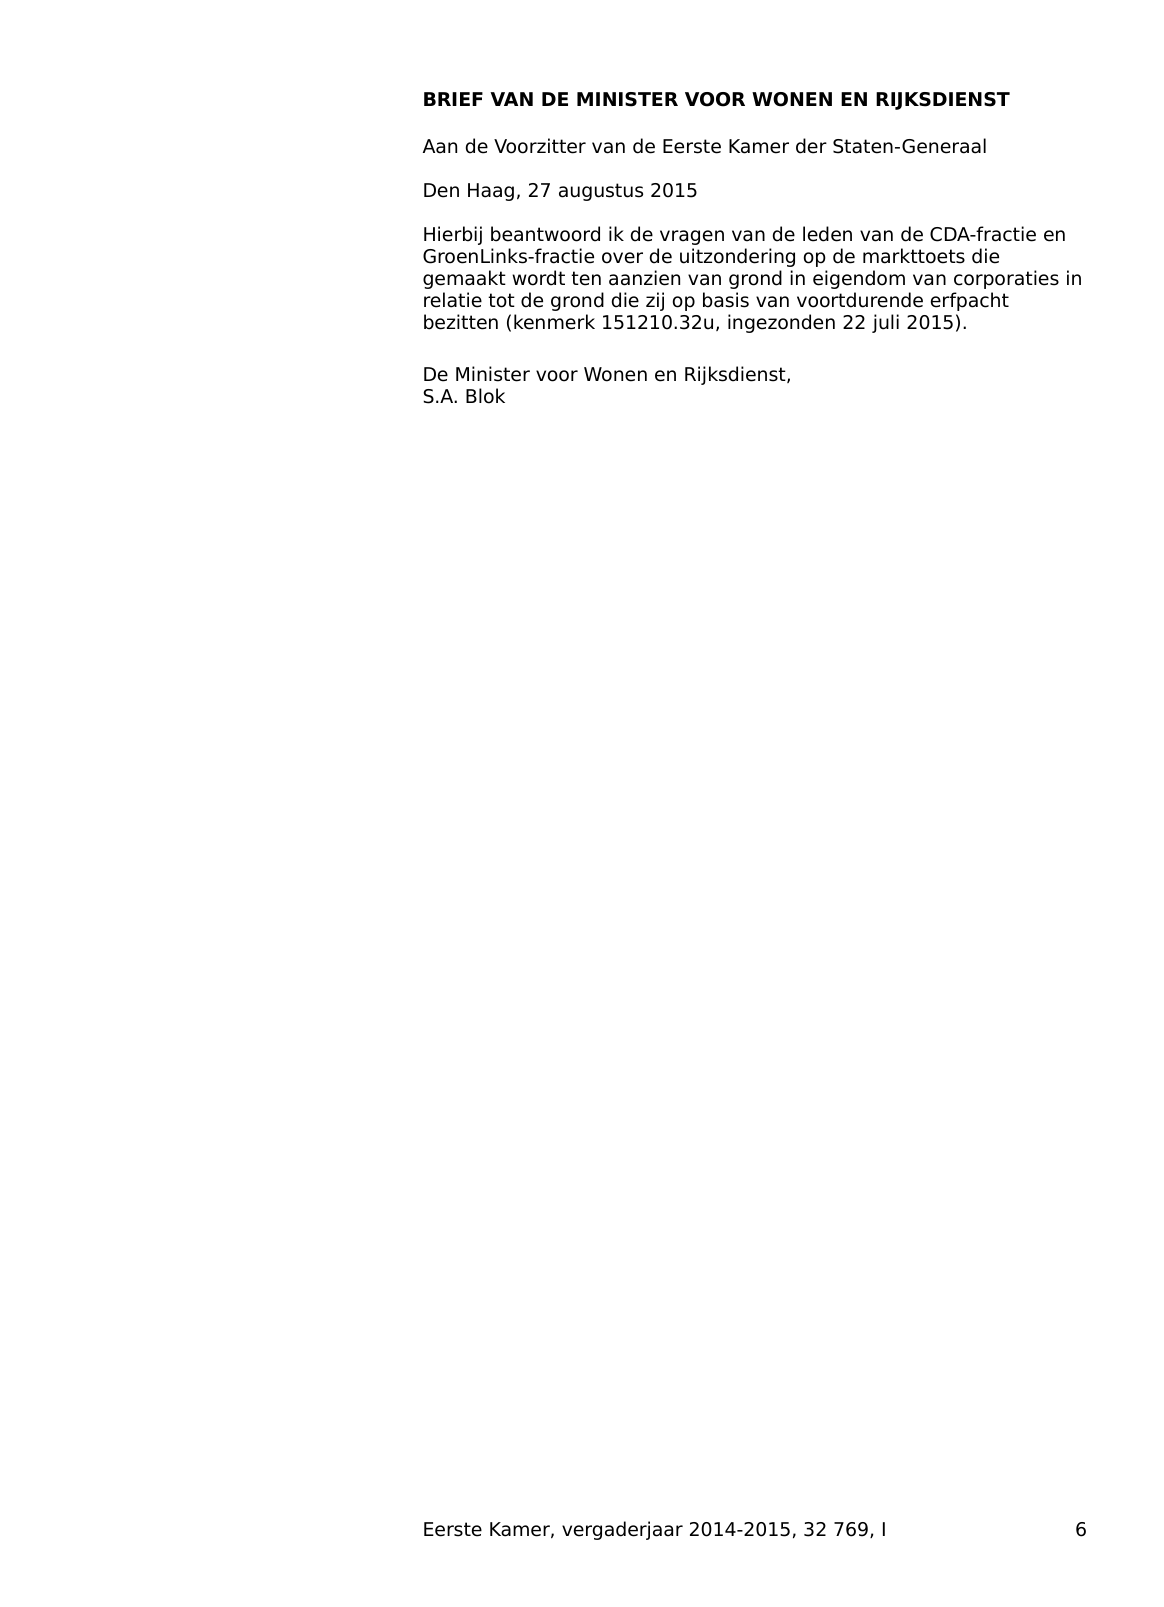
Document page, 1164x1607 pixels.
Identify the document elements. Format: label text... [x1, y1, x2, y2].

text Hierbij beantwoord ik de vragen van de leden van de CDA-fractie en GroenLinks-fractie over de uitzondering op de markttoets die gemaakt wordt ten aanzien van grond in eigendom van corporaties in relatie tot de grond die zij op basis van voortdurende erfpacht bezitten (kenmerk 151210.32u, ingezonden 22 juli 2015). [422, 224, 1087, 334]
text Aan de Voorzitter van de Eerste Kamer der Staten-Generaal [422, 136, 1087, 158]
text Den Haag, 27 augustus 2015 [422, 180, 1087, 202]
text De Minister voor Wonen en Rijksdienst, S.A. Blok [422, 364, 1087, 408]
subtitle BRIEF VAN DE MINISTER VOOR WONEN EN RIJKSDIENST [422, 89, 1087, 111]
